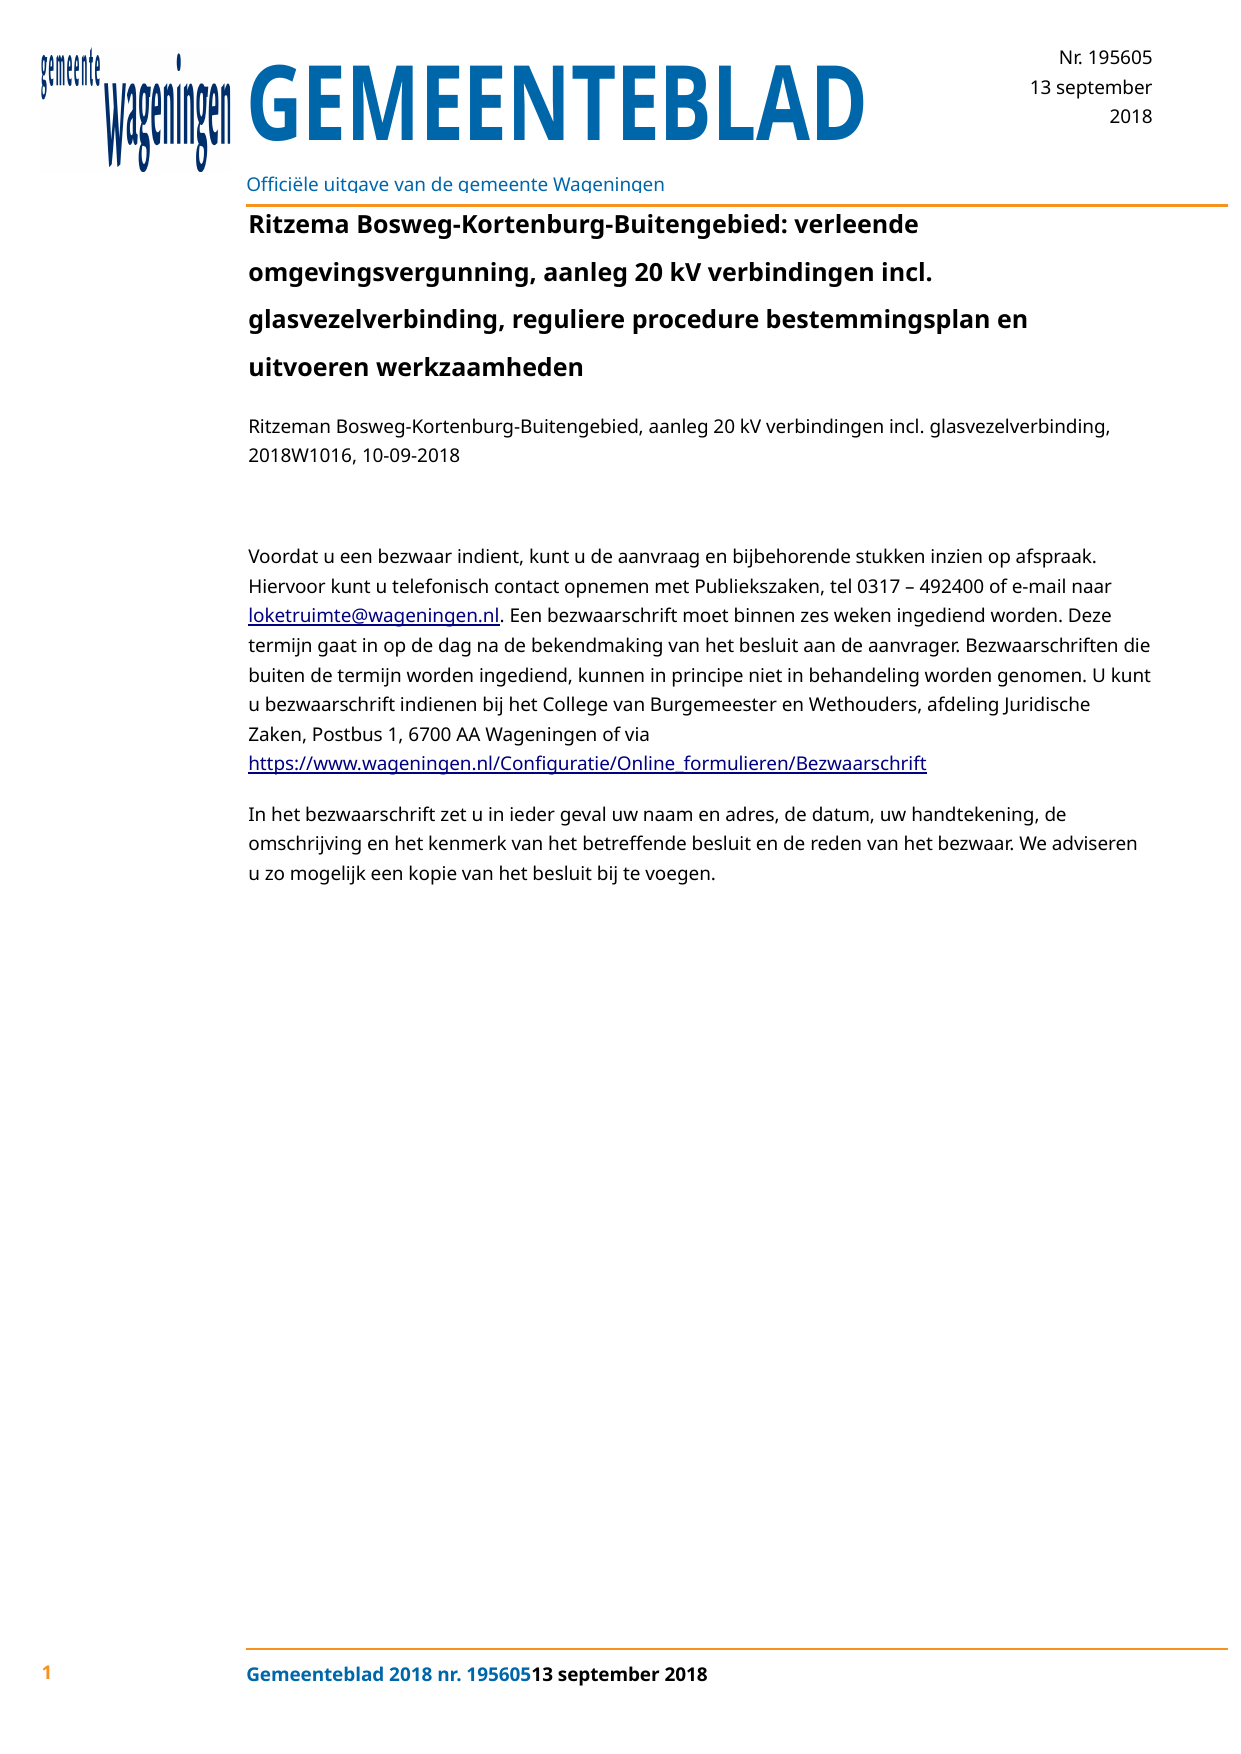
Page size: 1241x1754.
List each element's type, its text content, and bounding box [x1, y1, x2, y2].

text Ritzeman Bosweg-Kortenburg-Buitengebied, aanleg 20 kV verbindingen incl. glasvezelverbinding, 2018W1016, 10-09-2018 [248, 413, 1152, 468]
picture [41, 47, 231, 172]
text In het bezwaarschrift zet u in ieder geval uw naam en adres, de datum, uw handtekening, de omschrijving en het kenmerk van het betreffende besluit en de reden van het bezwaar. We adviseren u zo mogelijk een kopie van het besluit bij te voegen. [248, 801, 1152, 886]
text Ritzema Bosweg-Kortenburg-Buitengebied: verleende omgevingsvergunning, aanleg 20 kV verbindingen incl. glasvezelverbinding, reguliere procedure bestemmingsplan en uitvoeren werkzaamheden [248, 207, 1152, 384]
text Voordat u een bezwaar indient, kunt u de aanvraag en bijbehorende stukken inzien op afspraak. Hiervoor kunt u telefonisch contact opnemen met Publiekszaken, tel 0317 – 492400 of e-mail naar loketruimte@wageningen.nl. Een bezwaarschrift moet binnen zes weken ingediend worden. Deze termijn gaat in op de dag na de bekendmaking van het besluit aan de aanvrager. Bezwaarschriften die buiten de termijn worden ingediend, kunnen in principe niet in behandeling worden genomen. U kunt u bezwaarschrift indienen bij het College van Burgemeester en Wethouders, afdeling Juridische Zaken, Postbus 1, 6700 AA Wageningen of via https://www.wageningen.nl/Configuratie/Online_formulieren/Bezwaarschrift [248, 543, 1152, 776]
